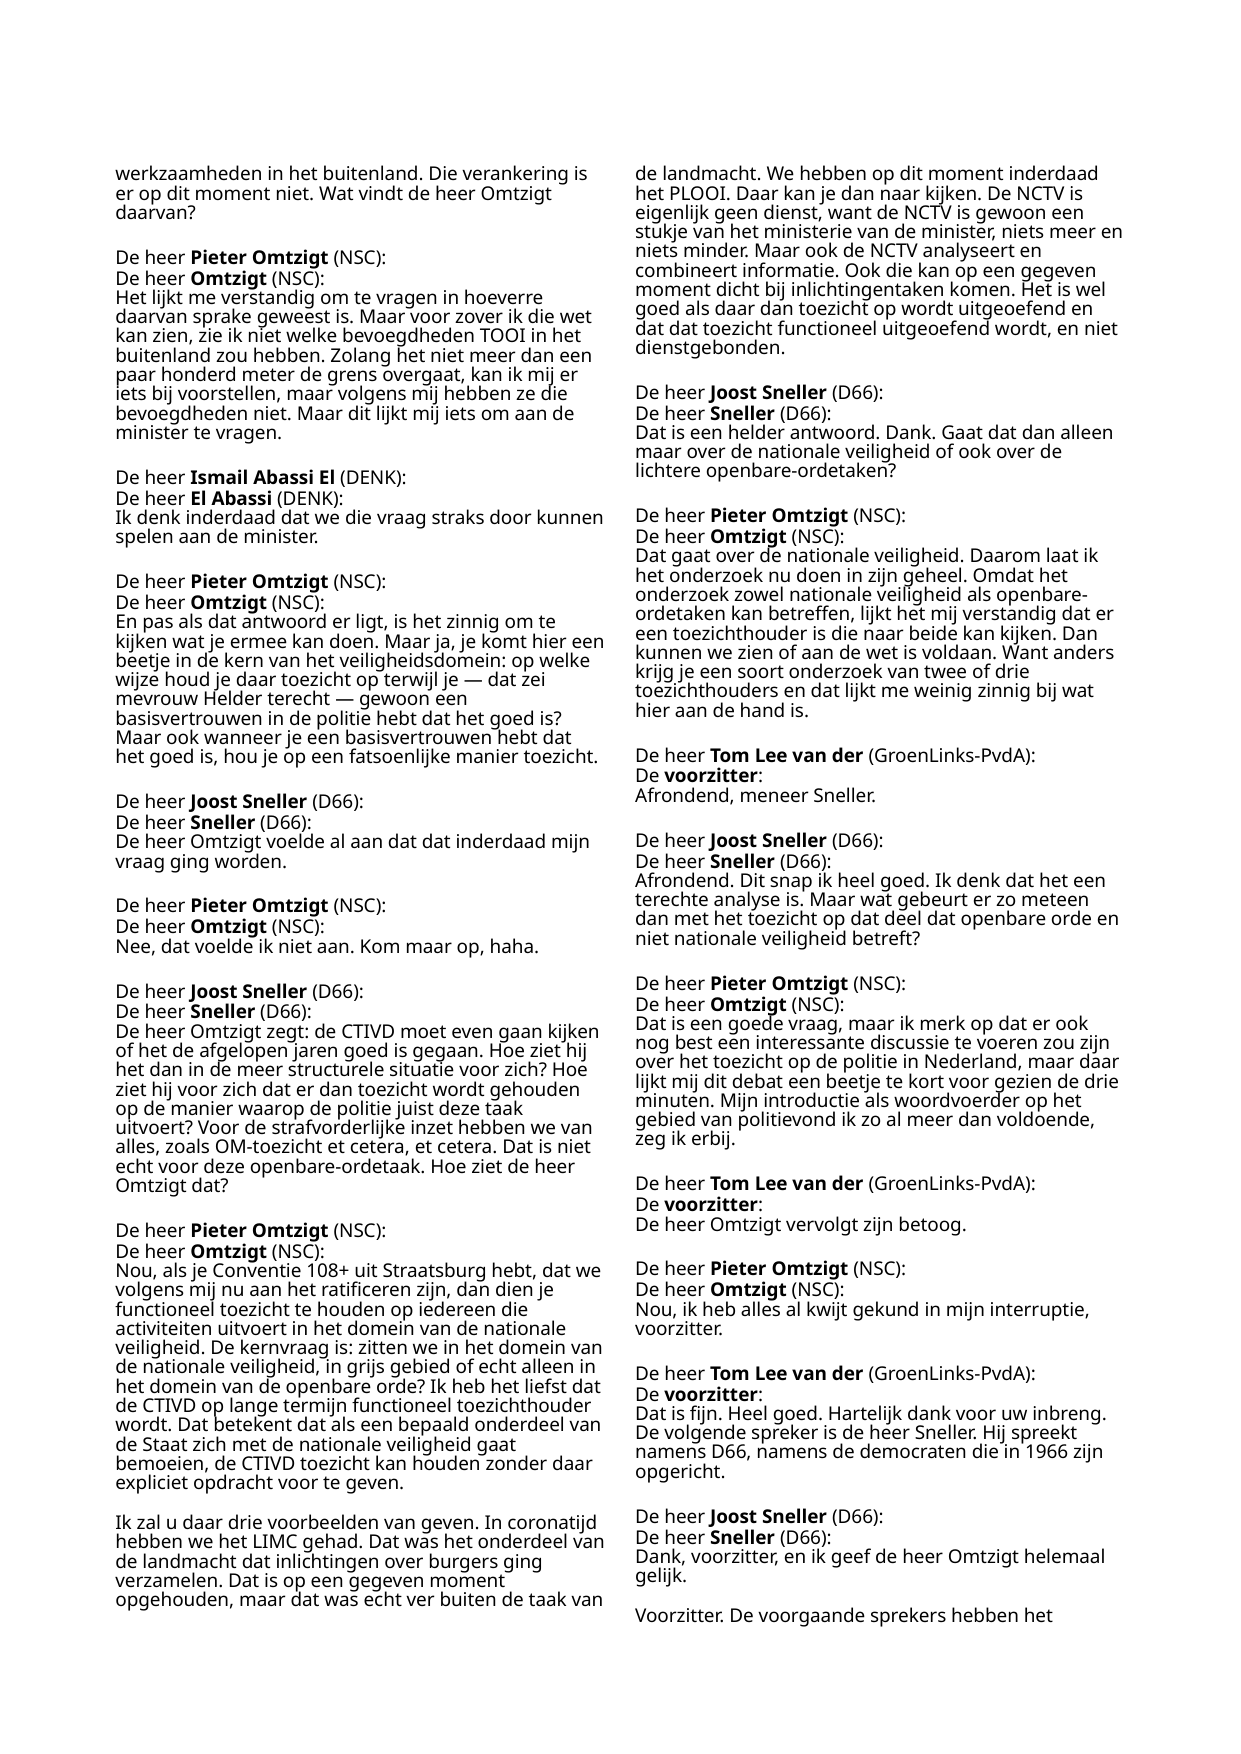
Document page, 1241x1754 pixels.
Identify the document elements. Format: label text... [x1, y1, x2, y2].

text De heer Joost Sneller (D66): [115, 788, 605, 814]
text Dat is een goede vraag, maar ik merk op dat er ook nog best een interessante discussie te voeren zou zijn over het toezicht op de politie in Nederland, maar daar lijkt mij dit debat een beetje te kort voor gezien de drie minuten. Mijn introductie als woordvoerder op het gebied van politievond ik zo al meer dan voldoende, zeg ik erbij. [635, 1015, 1125, 1150]
text De heer Ismail Abassi El (DENK): [115, 464, 605, 490]
text De heer Pieter Omtzigt (NSC): [115, 1217, 605, 1243]
text Ik denk inderdaad dat we die vraag straks door kunnen spelen aan de minister. [115, 509, 605, 547]
text Nou, ik heb alles al kwijt gekund in mijn interruptie, voorzitter. [635, 1301, 1125, 1339]
text Dat is een helder antwoord. Dank. Gaat dat dan alleen maar over de nationale veiligheid of ook over de lichtere openbare-ordetaken? [635, 424, 1125, 482]
text De heer Omtzigt (NSC): [115, 270, 605, 289]
text Afrondend. Dit snap ik heel goed. Ik denk dat het een terechte analyse is. Maar wat gebeurt er zo meteen dan met het toezicht op dat deel dat openbare orde en niet nationale veiligheid betreft? [635, 872, 1125, 949]
text De heer Omtzigt (NSC): [115, 594, 605, 613]
text De heer Sneller (D66): [635, 853, 1125, 872]
text Dank, voorzitter, en ik geef de heer Omtzigt helemaal gelijk. [635, 1548, 1125, 1586]
text De heer Omtzigt (NSC): [115, 1243, 605, 1262]
text Dat gaat over de nationale veiligheid. Daarom laat ik het onderzoek nu doen in zijn geheel. Omdat het onderzoek zowel nationale veiligheid als openbare-ordetaken kan betreffen, lijkt het mij verstandig dat er een toezichthouder is die naar beide kan kijken. Dan kunnen we zien of aan de wet is voldaan. Want anders krijg je een soort onderzoek van twee of drie toezichthouders en dat lijkt me weinig zinnig bij wat hier aan de hand is. [635, 547, 1125, 721]
text De voorzitter: [635, 1196, 1125, 1216]
text De heer Omtzigt vervolgt zijn betoog. [635, 1216, 1125, 1235]
text De heer Tom Lee van der (GroenLinks-PvdA): [635, 742, 1125, 767]
text Afrondend, meneer Sneller. [635, 787, 1125, 806]
text De heer Omtzigt zegt: de CTIVD moet even gaan kijken of het de afgelopen jaren goed is gegaan. Hoe ziet hij het dan in de meer structurele situatie voor zich? Hoe ziet hij voor zich dat er dan toezicht wordt gehouden op de manier waarop de politie juist deze taak uitvoert? Voor de strafvorderlijke inzet hebben we van alles, zoals OM-toezicht et cetera, et cetera. Dat is niet echt voor deze openbare-ordetaak. Hoe ziet de heer Omtzigt dat? [115, 1023, 605, 1196]
text De voorzitter: [635, 767, 1125, 787]
text De heer Sneller (D66): [115, 814, 605, 833]
text De heer Joost Sneller (D66): [115, 978, 605, 1003]
text Nou, als je Conventie 108+ uit Straatsburg hebt, dat we volgens mij nu aan het ratificeren zijn, dan dien je functioneel toezicht te houden op iedereen die activiteiten uitvoert in het domein van de nationale veiligheid. De kernvraag is: zitten we in het domein van de nationale veiligheid, in grijs gebied of echt alleen in het domein van de openbare orde? Ik heb het liefst dat de CTIVD op lange termijn functioneel toezichthouder wordt. Dat betekent dat als een bepaald onderdeel van de Staat zich met de nationale veiligheid gaat bemoeien, de CTIVD toezicht kan houden zonder daar expliciet opdracht voor te geven. [115, 1262, 605, 1493]
text Dat is fijn. Heel goed. Hartelijk dank voor uw inbreng. De volgende spreker is de heer Sneller. Hij spreekt namens D66, namens de democraten die in 1966 zijn opgericht. [635, 1405, 1125, 1482]
text De heer Omtzigt (NSC): [115, 918, 605, 938]
text De heer Omtzigt (NSC): [635, 528, 1125, 547]
text De heer Omtzigt (NSC): [635, 1281, 1125, 1301]
text De heer Pieter Omtzigt (NSC): [635, 970, 1125, 996]
text werkzaamheden in het buitenland. Die verankering is er op dit moment niet. Wat vindt de heer Omtzigt daarvan? [115, 165, 605, 223]
text En pas als dat antwoord er ligt, is het zinnig om te kijken wat je ermee kan doen. Maar ja, je komt hier een beetje in de kern van het veiligheidsdomein: op welke wijze houd je daar toezicht op terwijl je — dat zei mevrouw Helder terecht — gewoon een basisvertrouwen in de politie hebt dat het goed is? Maar ook wanneer je een basisvertrouwen hebt dat het goed is, hou je op een fatsoenlijke manier toezicht. [115, 613, 605, 767]
text De heer Pieter Omtzigt (NSC): [635, 502, 1125, 528]
text De heer Pieter Omtzigt (NSC): [115, 893, 605, 918]
text De heer Pieter Omtzigt (NSC): [115, 244, 605, 270]
text De heer Tom Lee van der (GroenLinks-PvdA): [635, 1171, 1125, 1196]
text De heer Joost Sneller (D66): [635, 379, 1125, 404]
text De heer Sneller (D66): [115, 1003, 605, 1023]
text De voorzitter: [635, 1386, 1125, 1405]
text De heer Omtzigt (NSC): [635, 996, 1125, 1015]
text De heer Joost Sneller (D66): [635, 1503, 1125, 1529]
text De heer Sneller (D66): [635, 1529, 1125, 1548]
text De heer Tom Lee van der (GroenLinks-PvdA): [635, 1360, 1125, 1386]
text Ik zal u daar drie voorbeelden van geven. In coronatijd hebben we het LIMC gehad. Dat was het onderdeel van de landmacht dat inlichtingen over burgers ging verzamelen. Dat is op een gegeven moment opgehouden, maar dat was echt ver buiten de taak van [115, 1514, 605, 1610]
text De heer Omtzigt voelde al aan dat dat inderdaad mijn vraag ging worden. [115, 833, 605, 872]
text De heer El Abassi (DENK): [115, 490, 605, 509]
text de landmacht. We hebben op dit moment inderdaad het PLOOI. Daar kan je dan naar kijken. De NCTV is eigenlijk geen dienst, want de NCTV is gewoon een stukje van het ministerie van de minister, niets meer en niets minder. Maar ook de NCTV analyseert en combineert informatie. Ook die kan op een gegeven moment dicht bij inlichtingentaken komen. Het is wel goed als daar dan toezicht op wordt uitgeoefend en dat dat toezicht functioneel uitgeoefend wordt, en niet dienstgebonden. [635, 165, 1125, 358]
text De heer Pieter Omtzigt (NSC): [635, 1256, 1125, 1281]
text De heer Pieter Omtzigt (NSC): [115, 568, 605, 594]
text De heer Sneller (D66): [635, 404, 1125, 424]
text De heer Joost Sneller (D66): [635, 827, 1125, 853]
text Het lijkt me verstandig om te vragen in hoeverre daarvan sprake geweest is. Maar voor zover ik die wet kan zien, zie ik niet welke bevoegdheden TOOI in het buitenland zou hebben. Zolang het niet meer dan een paar honderd meter de grens overgaat, kan ik mij er iets bij voorstellen, maar volgens mij hebben ze die bevoegdheden niet. Maar dit lijkt mij iets om aan de minister te vragen. [115, 289, 605, 443]
text Voorzitter. De voorgaande sprekers hebben het [635, 1607, 1125, 1626]
text Nee, dat voelde ik niet aan. Kom maar op, haha. [115, 938, 605, 957]
